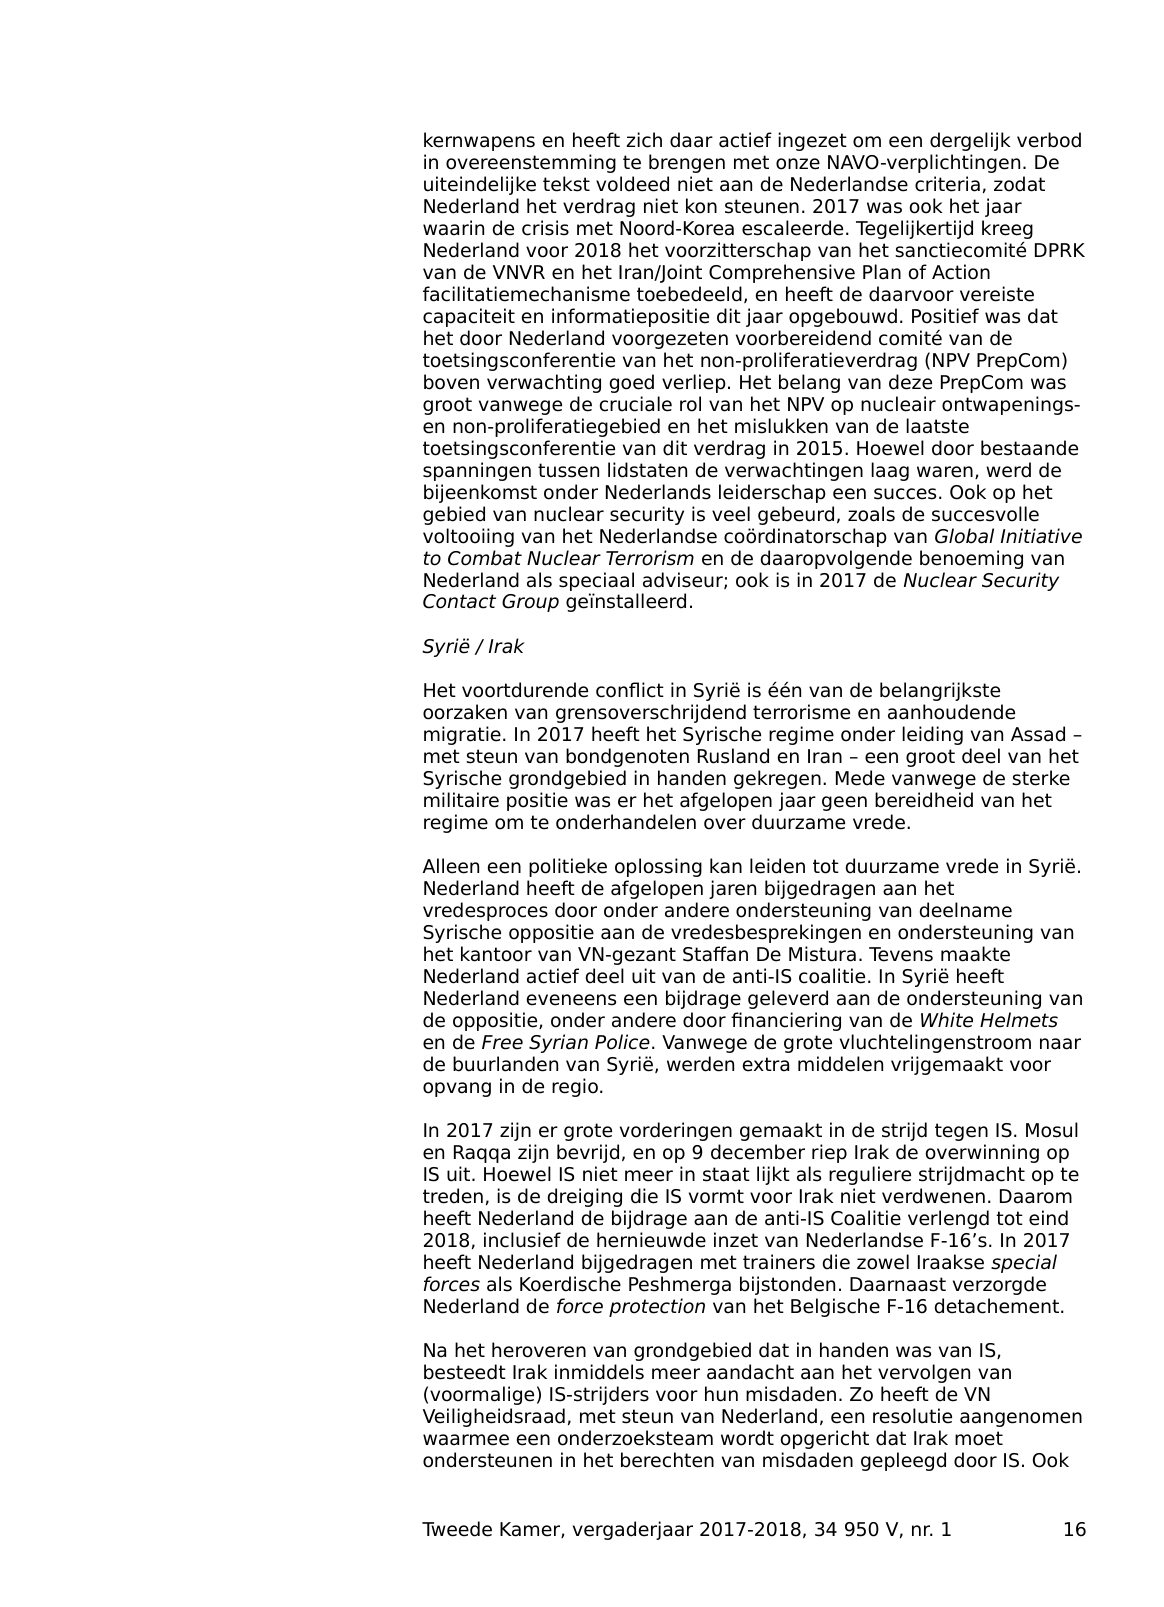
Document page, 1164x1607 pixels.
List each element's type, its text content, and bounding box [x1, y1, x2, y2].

text In 2017 zijn er grote vorderingen gemaakt in de strijd tegen IS. Mosul en Raqqa zijn bevrijd, en op 9 december riep Irak de overwinning op IS uit. Hoewel IS niet meer in staat lijkt als reguliere strijdmacht op te treden, is de dreiging die IS vormt voor Irak niet verdwenen. Daarom heeft Nederland de bijdrage aan de anti-IS Coalitie verlengd tot eind 2018, inclusief de hernieuwde inzet van Nederlandse F-16’s. In 2017 heeft Nederland bijgedragen met trainers die zowel Iraakse special forces als Koerdische Peshmerga bijstonden. Daarnaast verzorgde Nederland de force protection van het Belgische F-16 detachement. [422, 1120, 1087, 1318]
text Alleen een politieke oplossing kan leiden tot duurzame vrede in Syrië. Nederland heeft de afgelopen jaren bijgedragen aan het vredesproces door onder andere ondersteuning van deelname Syrische oppositie aan de vredesbesprekingen en ondersteuning van het kantoor van VN-gezant Staffan De Mistura. Tevens maakte Nederland actief deel uit van de anti-IS coalitie. In Syrië heeft Nederland eveneens een bijdrage geleverd aan de ondersteuning van de oppositie, onder andere door financiering van de White Helmets en de Free Syrian Police. Vanwege de grote vluchtelingenstroom naar de buurlanden van Syrië, werden extra middelen vrijgemaakt voor opvang in de regio. [422, 856, 1087, 1098]
text Na het heroveren van grondgebied dat in handen was van IS, besteedt Irak inmiddels meer aandacht aan het vervolgen van (voormalige) IS-strijders voor hun misdaden. Zo heeft de VN Veiligheidsraad, met steun van Nederland, een resolutie aangenomen waarmee een onderzoeksteam wordt opgericht dat Irak moet ondersteunen in het berechten van misdaden gepleegd door IS. Ook [422, 1340, 1087, 1472]
text kernwapens en heeft zich daar actief ingezet om een dergelijk verbod in overeenstemming te brengen met onze NAVO-verplichtingen. De uiteindelijke tekst voldeed niet aan de Nederlandse criteria, zodat Nederland het verdrag niet kon steunen. 2017 was ook het jaar waarin de crisis met Noord-Korea escaleerde. Tegelijkertijd kreeg Nederland voor 2018 het voorzitterschap van het sanctiecomité DPRK van de VNVR en het Iran/Joint Comprehensive Plan of Action facilitatiemechanisme toebedeeld, en heeft de daarvoor vereiste capaciteit en informatiepositie dit jaar opgebouwd. Positief was dat het door Nederland voorgezeten voorbereidend comité van de toetsingsconferentie van het non-proliferatieverdrag (NPV PrepCom) boven verwachting goed verliep. Het belang van deze PrepCom was groot vanwege de cruciale rol van het NPV op nucleair ontwapenings- en non-proliferatiegebied en het mislukken van de laatste toetsingsconferentie van dit verdrag in 2015. Hoewel door bestaande spanningen tussen lidstaten de verwachtingen laag waren, werd de bijeenkomst onder Nederlands leiderschap een succes. Ook op het gebied van nuclear security is veel gebeurd, zoals de succesvolle voltooiing van het Nederlandse coördinatorschap van Global Initiative to Combat Nuclear Terrorism en de daaropvolgende benoeming van Nederland als speciaal adviseur; ook is in 2017 de Nuclear Security Contact Group geïnstalleerd. [422, 130, 1087, 613]
text Het voortdurende conflict in Syrië is één van de belangrijkste oorzaken van grensoverschrijdend terrorisme en aanhoudende migratie. In 2017 heeft het Syrische regime onder leiding van Assad – met steun van bondgenoten Rusland en Iran – een groot deel van het Syrische grondgebied in handen gekregen. Mede vanwege de sterke militaire positie was er het afgelopen jaar geen bereidheid van het regime om te onderhandelen over duurzame vrede. [422, 680, 1087, 834]
subtitle Syrië / Irak [422, 636, 1087, 658]
